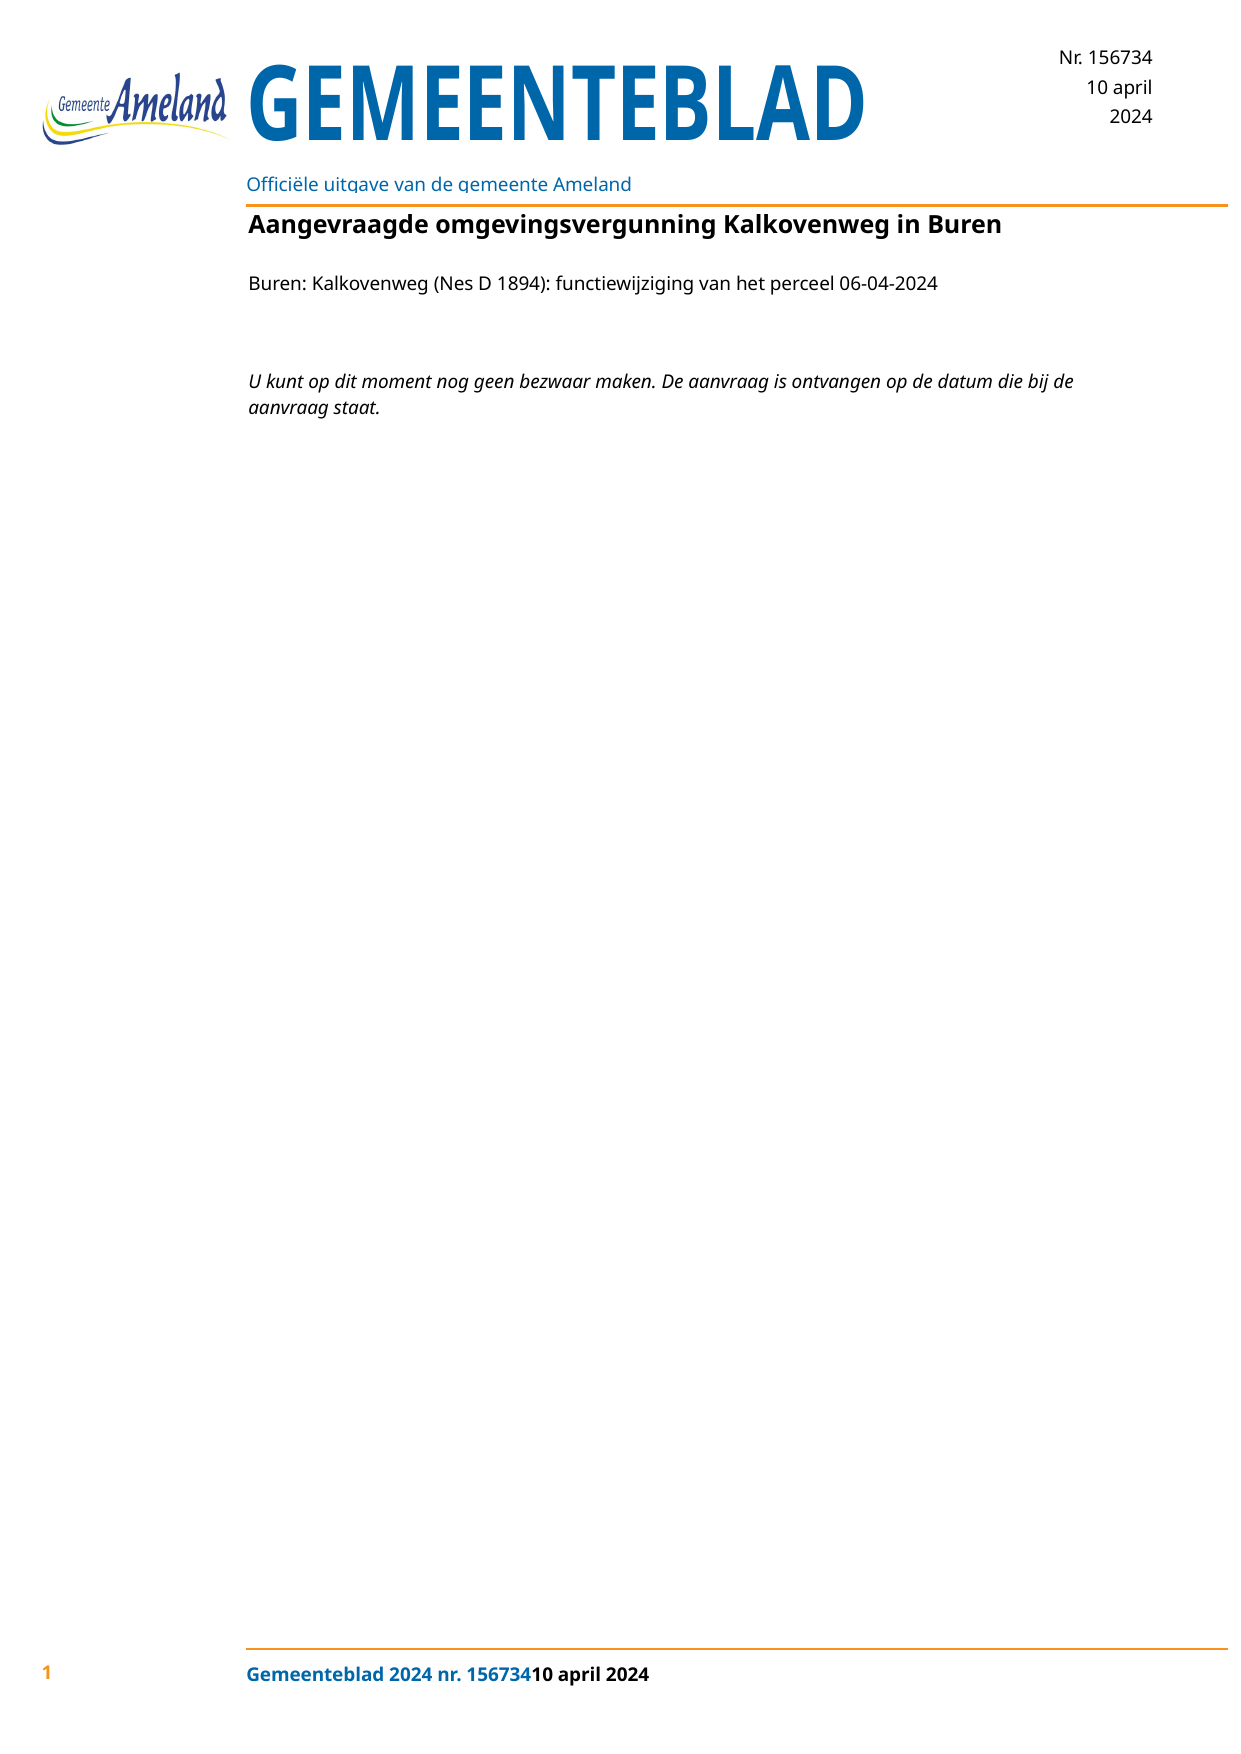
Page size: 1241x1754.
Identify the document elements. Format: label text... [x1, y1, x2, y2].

picture [41, 47, 231, 172]
text U kunt op dit moment nog geen bezwaar maken. De aanvraag is ontvangen op de datum die bij de aanvraag staat. [248, 368, 1152, 420]
text Buren: Kalkovenweg (Nes D 1894): functiewijziging van het perceel 06-04-2024 [248, 270, 1152, 296]
text Aangevraagde omgevingsvergunning Kalkovenweg in Buren [248, 207, 1152, 241]
